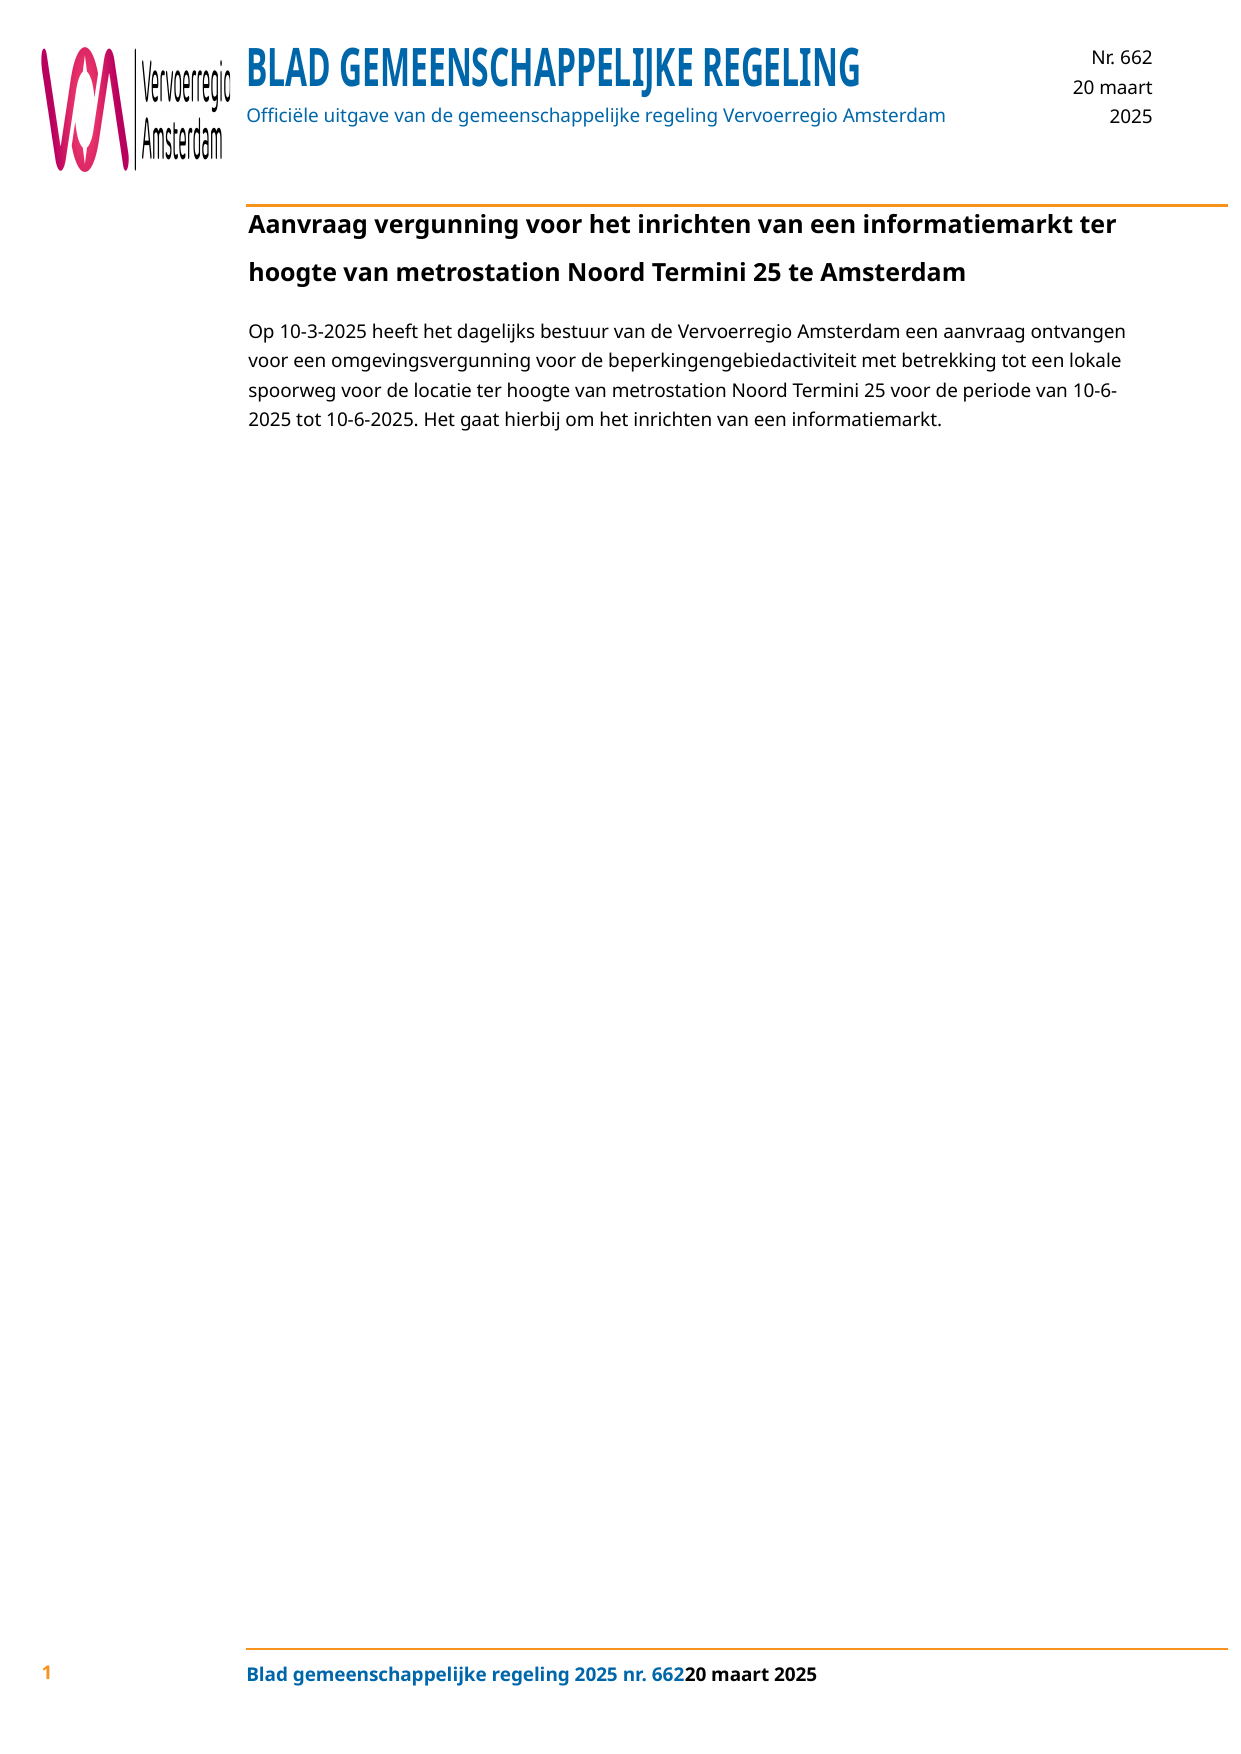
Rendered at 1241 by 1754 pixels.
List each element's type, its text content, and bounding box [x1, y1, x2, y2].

picture [41, 47, 231, 172]
text Aanvraag vergunning voor het inrichten van een informatiemarkt ter hoogte van metrostation Noord Termini 25 te Amsterdam [248, 207, 1152, 288]
text Op 10-3-2025 heeft het dagelijks bestuur van de Vervoerregio Amsterdam een aanvraag ontvangen voor een omgevingsvergunning voor de beperkingengebiedactiviteit met betrekking tot een lokale spoorweg voor de locatie ter hoogte van metrostation Noord Termini 25 voor de periode van 10-6-2025 tot 10-6-2025. Het gaat hierbij om het inrichten van een informatiemarkt. [248, 318, 1152, 432]
